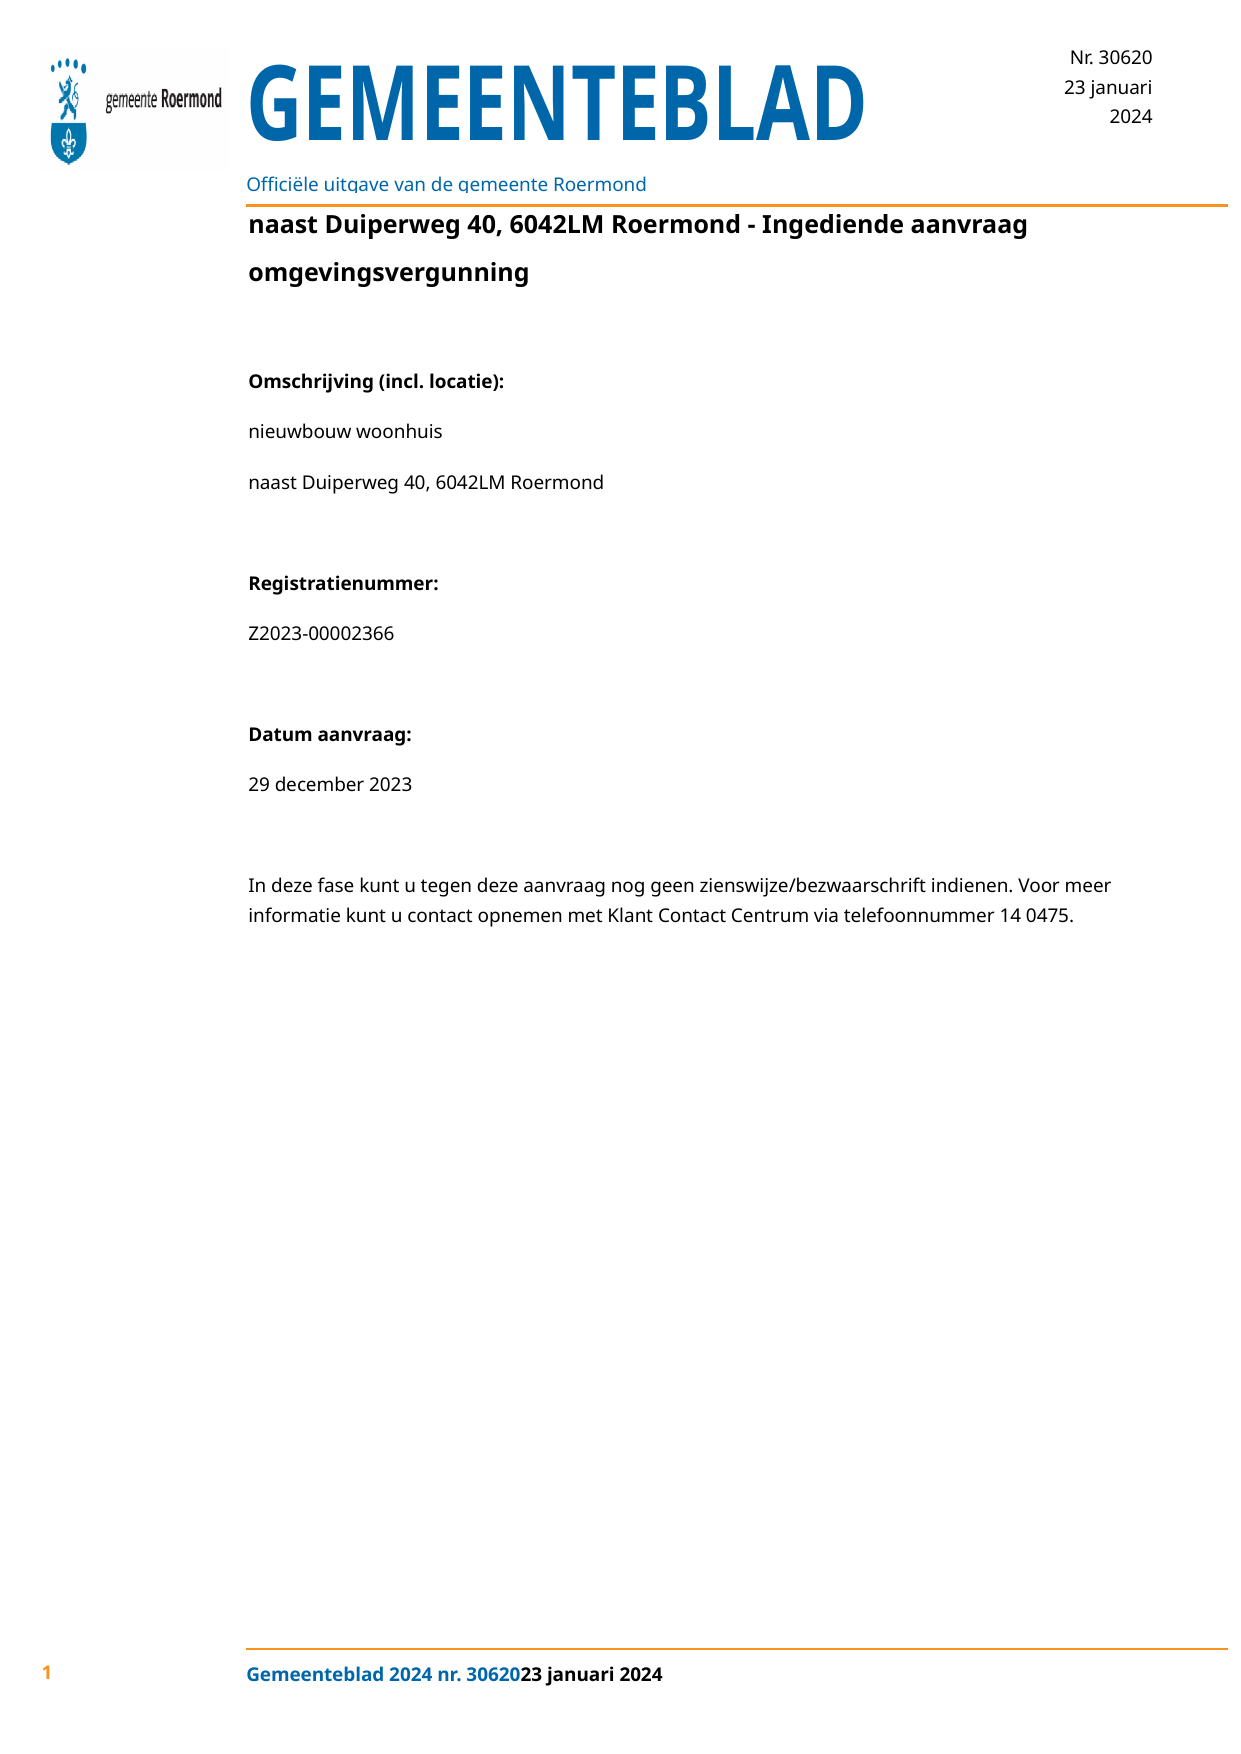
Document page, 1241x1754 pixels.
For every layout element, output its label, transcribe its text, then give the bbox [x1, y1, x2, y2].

text 29 december 2023 [248, 772, 1152, 797]
text Datum aanvraag: [248, 721, 1152, 747]
text naast Duiperweg 40, 6042LM Roermond [248, 469, 1152, 495]
text Z2023-00002366 [248, 620, 1152, 646]
picture [41, 47, 231, 172]
text Omschrijving (incl. locatie): [248, 368, 1152, 394]
text Registratienummer: [248, 570, 1152, 596]
text In deze fase kunt u tegen deze aanvraag nog geen zienswijze/bezwaarschrift indienen. Voor meer informatie kunt u contact opnemen met Klant Contact Centrum via telefoonnummer 14 0475. [248, 872, 1152, 928]
text nieuwbouw woonhuis [248, 419, 1152, 444]
text naast Duiperweg 40, 6042LM Roermond - Ingediende aanvraag omgevingsvergunning [248, 207, 1152, 288]
